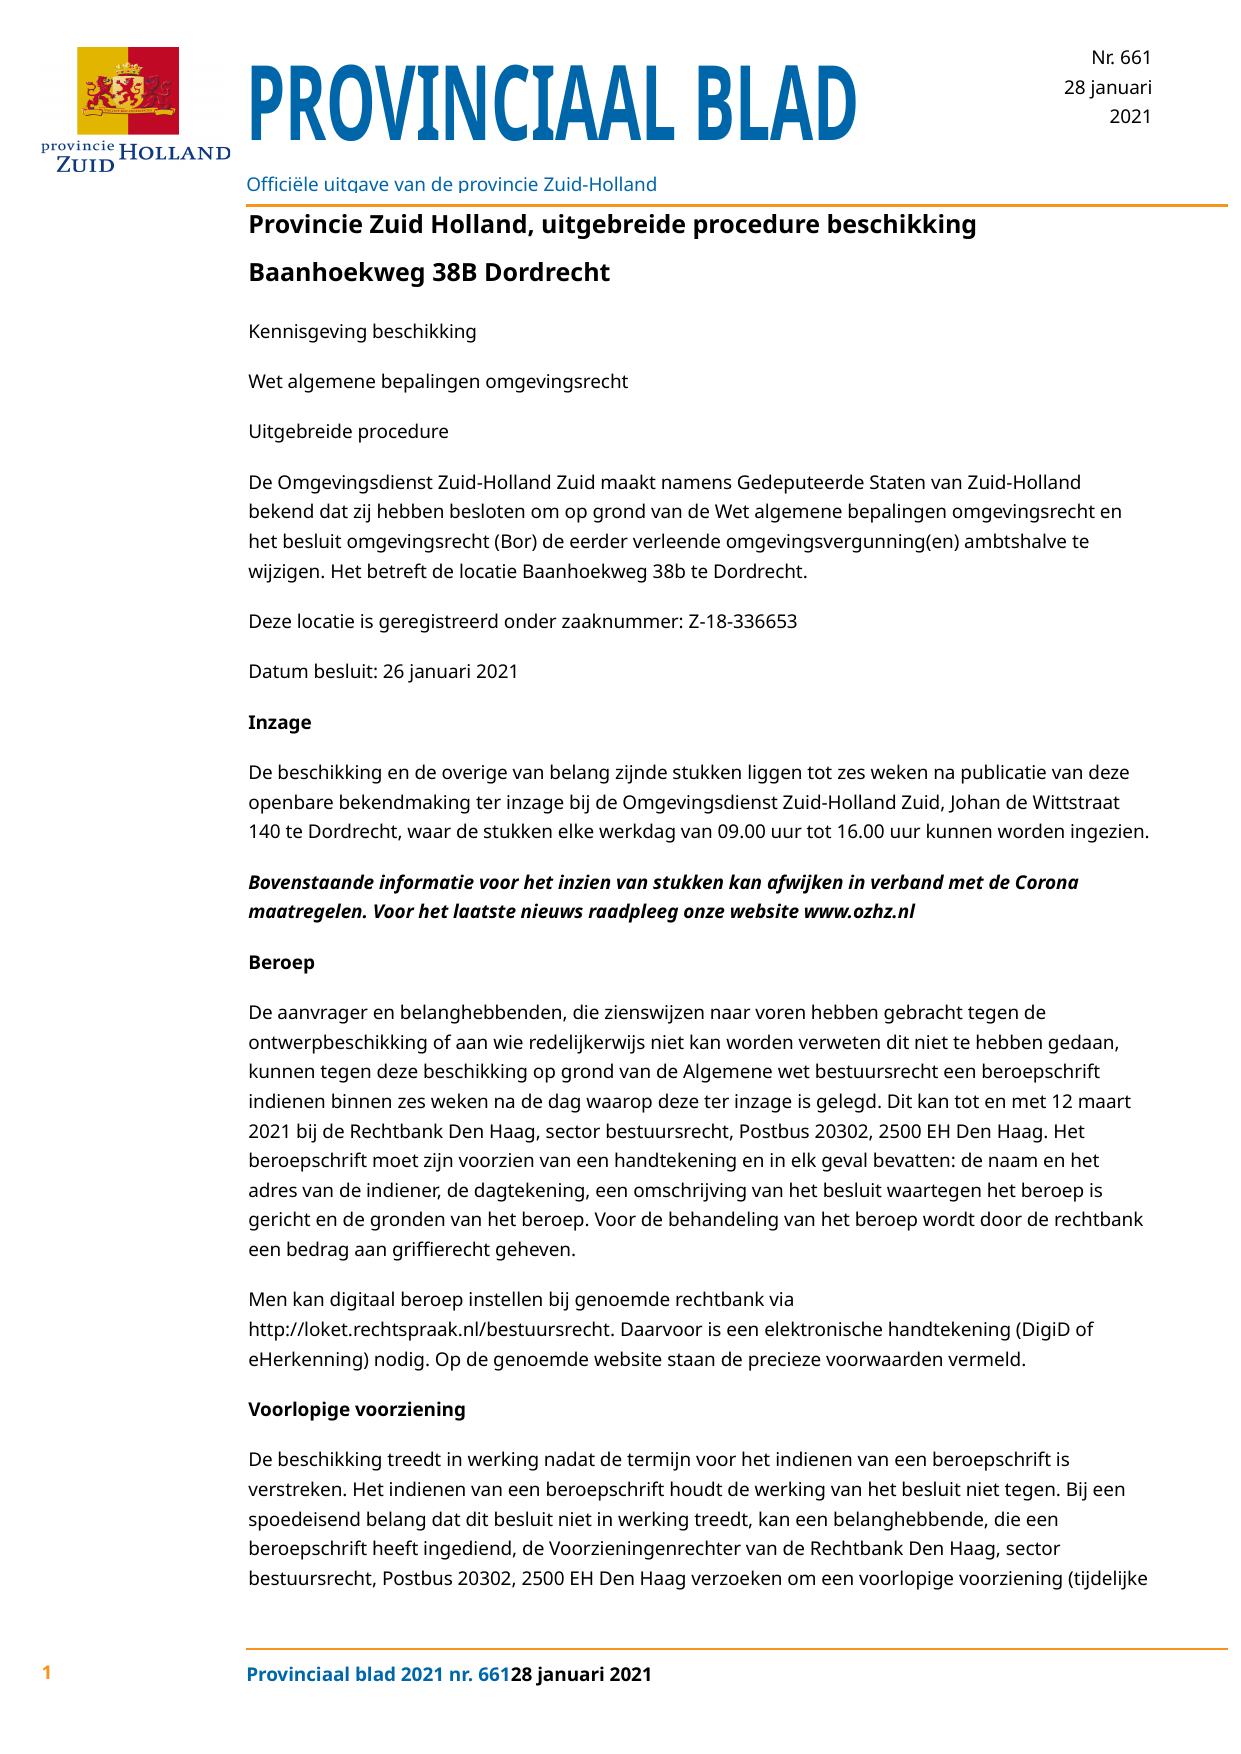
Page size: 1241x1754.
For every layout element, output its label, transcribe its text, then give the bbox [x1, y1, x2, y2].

text De aanvrager en belanghebbenden, die zienswijzen naar voren hebben gebracht tegen de ontwerpbeschikking of aan wie redelijkerwijs niet kan worden verweten dit niet te hebben gedaan, kunnen tegen deze beschikking op grond van de Algemene wet bestuursrecht een beroepschrift indienen binnen zes weken na de dag waarop deze ter inzage is gelegd. Dit kan tot en met 12 maart 2021 bij de Rechtbank Den Haag, sector bestuursrecht, Postbus 20302, 2500 EH Den Haag. Het beroepschrift moet zijn voorzien van een handtekening en in elk geval bevatten: de naam en het adres van de indiener, de dagtekening, een omschrijving van het besluit waartegen het beroep is gericht en de gronden van het beroep. Voor de behandeling van het beroep wordt door de rechtbank een bedrag aan griffierecht geheven. [248, 999, 1152, 1262]
picture [41, 47, 231, 172]
text Bovenstaande informatie voor het inzien van stukken kan afwijken in verband met de Corona maatregelen. Voor het laatste nieuws raadpleeg onze website www.ozhz.nl [248, 869, 1152, 924]
text Datum besluit: 26 januari 2021 [248, 659, 1152, 684]
text Beroep [248, 949, 1152, 975]
text De Omgevingsdienst Zuid-Holland Zuid maakt namens Gedeputeerde Staten van Zuid-Holland bekend dat zij hebben besloten om op grond van de Wet algemene bepalingen omgevingsrecht en het besluit omgevingsrecht (Bor) de eerder verleende omgevingsvergunning(en) ambtshalve te wijzigen. Het betreft de locatie Baanhoekweg 38b te Dordrecht. [248, 469, 1152, 584]
text Wet algemene bepalingen omgevingsrecht [248, 368, 1152, 394]
text Voorlopige voorziening [248, 1396, 1152, 1422]
text Deze locatie is geregistreerd onder zaaknummer: Z-18-336653 [248, 608, 1152, 634]
text De beschikking en de overige van belang zijnde stukken liggen tot zes weken na publicatie van deze openbare bekendmaking ter inzage bij de Omgevingsdienst Zuid-Holland Zuid, Johan de Wittstraat 140 te Dordrecht, waar de stukken elke werkdag van 09.00 uur tot 16.00 uur kunnen worden ingezien. [248, 759, 1152, 844]
text Uitgebreide procedure [248, 419, 1152, 444]
text Inzage [248, 709, 1152, 735]
text Kennisgeving beschikking [248, 318, 1152, 344]
text Provincie Zuid Holland, uitgebreide procedure beschikking Baanhoekweg 38B Dordrecht [248, 207, 1152, 288]
text De beschikking treedt in werking nadat de termijn voor het indienen van een beroepschrift is verstreken. Het indienen van een beroepschrift houdt de werking van het besluit niet tegen. Bij een spoedeisend belang dat dit besluit niet in werking treedt, kan een belanghebbende, die een beroepschrift heeft ingediend, de Voorzieningenrechter van de Rechtbank Den Haag, sector bestuursrecht, Postbus 20302, 2500 EH Den Haag verzoeken om een voorlopige voorziening (tijdelijke [248, 1447, 1152, 1591]
text Men kan digitaal beroep instellen bij genoemde rechtbank via http://loket.rechtspraak.nl/bestuursrecht. Daarvoor is een elektronische handtekening (DigiD of eHerkenning) nodig. Op de genoemde website staan de precieze voorwaarden vermeld. [248, 1287, 1152, 1372]
